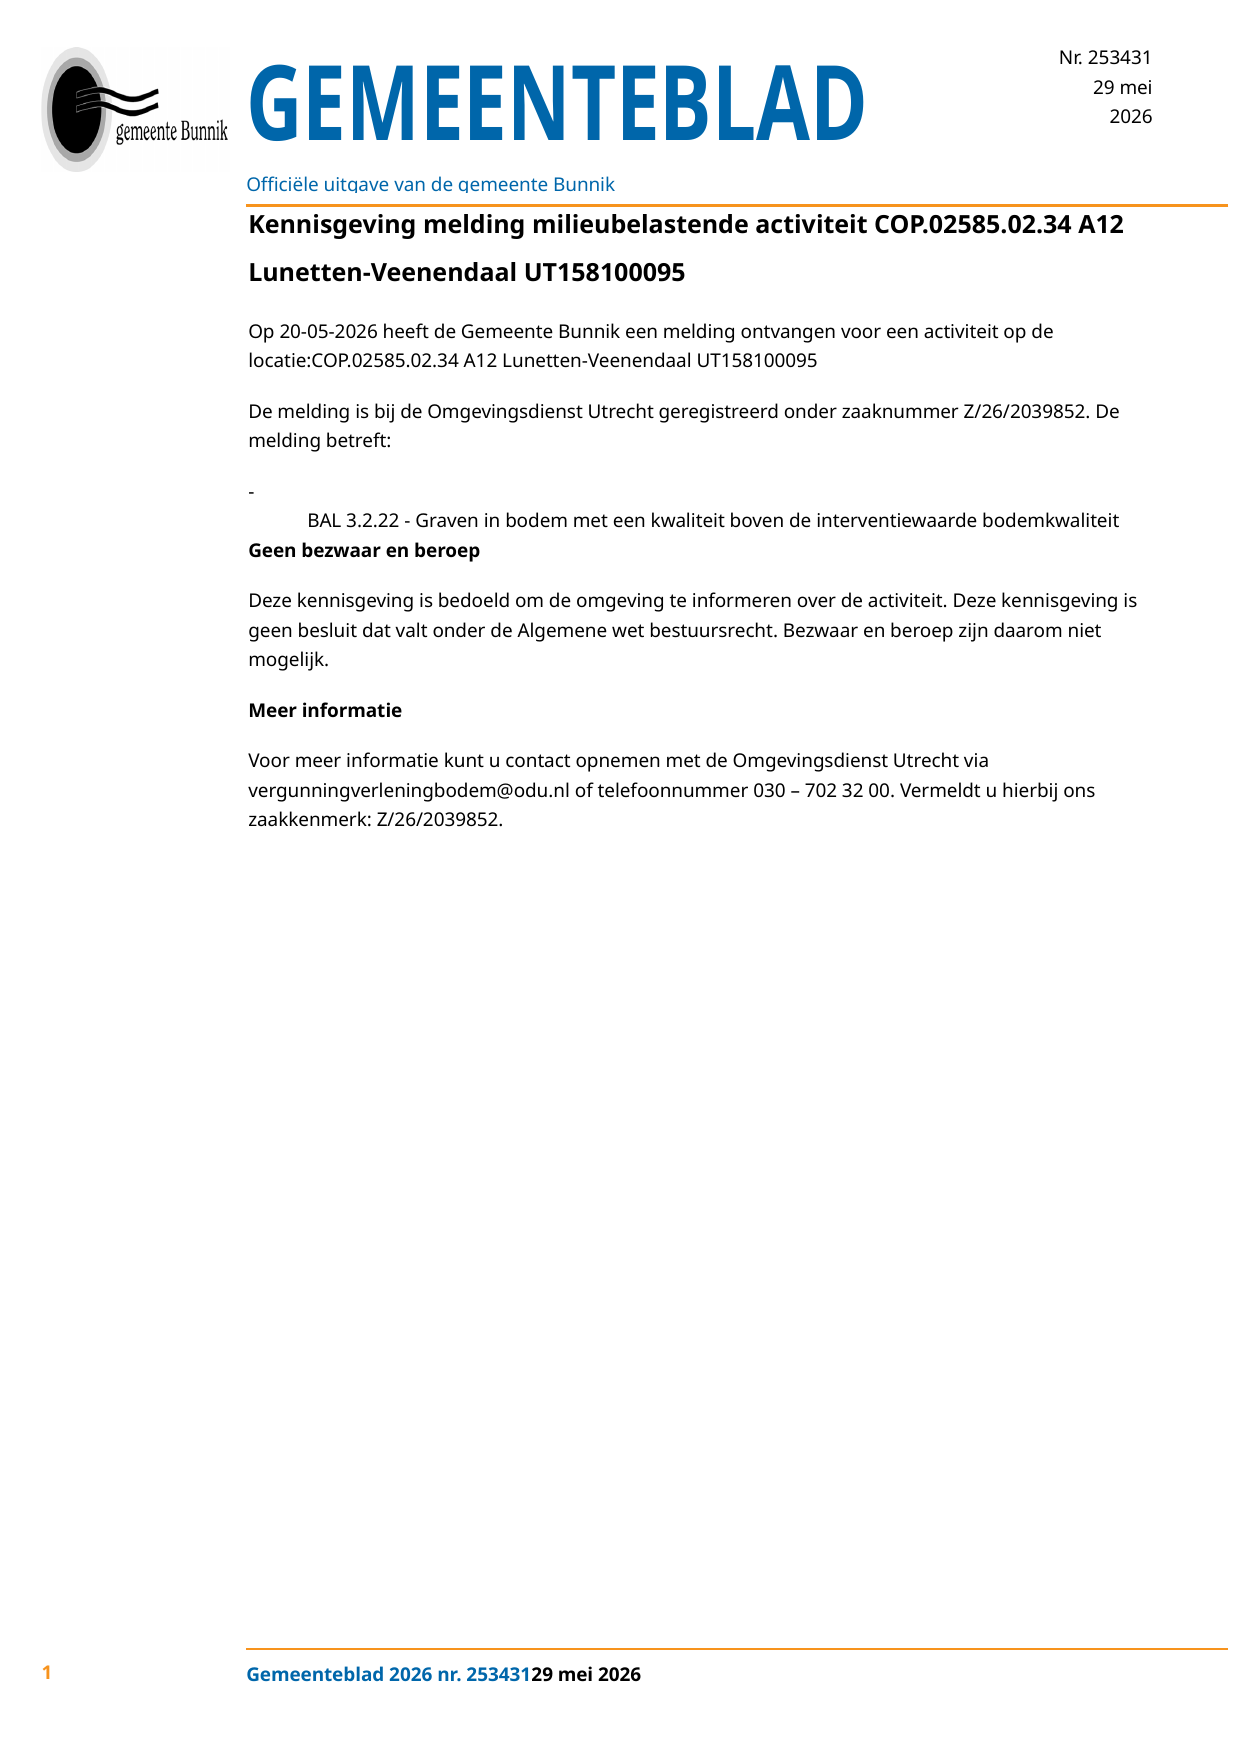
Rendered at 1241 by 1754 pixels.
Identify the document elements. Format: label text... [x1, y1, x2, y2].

text Kennisgeving melding milieubelastende activiteit COP.02585.02.34 A12 Lunetten-Veenendaal UT158100095 [248, 207, 1152, 288]
text Op 20-05-2026 heeft de Gemeente Bunnik een melding ontvangen voor een activiteit op de locatie:COP.02585.02.34 A12 Lunetten-Veenendaal UT158100095 [248, 318, 1152, 373]
picture [41, 47, 231, 172]
text Geen bezwaar en beroep [248, 537, 1152, 563]
list BAL 3.2.22 - Graven in bodem met een kwaliteit boven de interventiewaarde bodemkwaliteit [248, 507, 1152, 533]
text Meer informatie [248, 697, 1152, 723]
text Deze kennisgeving is bedoeld om de omgeving te informeren over de activiteit. Deze kennisgeving is geen besluit dat valt onder de Algemene wet bestuursrecht. Bezwaar en beroep zijn daarom niet mogelijk. [248, 587, 1152, 672]
text De melding is bij de Omgevingsdienst Utrecht geregistreerd onder zaaknummer Z/26/2039852. De melding betreft: [248, 398, 1152, 453]
text Voor meer informatie kunt u contact opnemen met de Omgevingsdienst Utrecht via vergunningverleningbodem@odu.nl of telefoonnummer 030 – 702 32 00. Vermeldt u hierbij ons zaakkenmerk: Z/26/2039852. [248, 747, 1152, 832]
